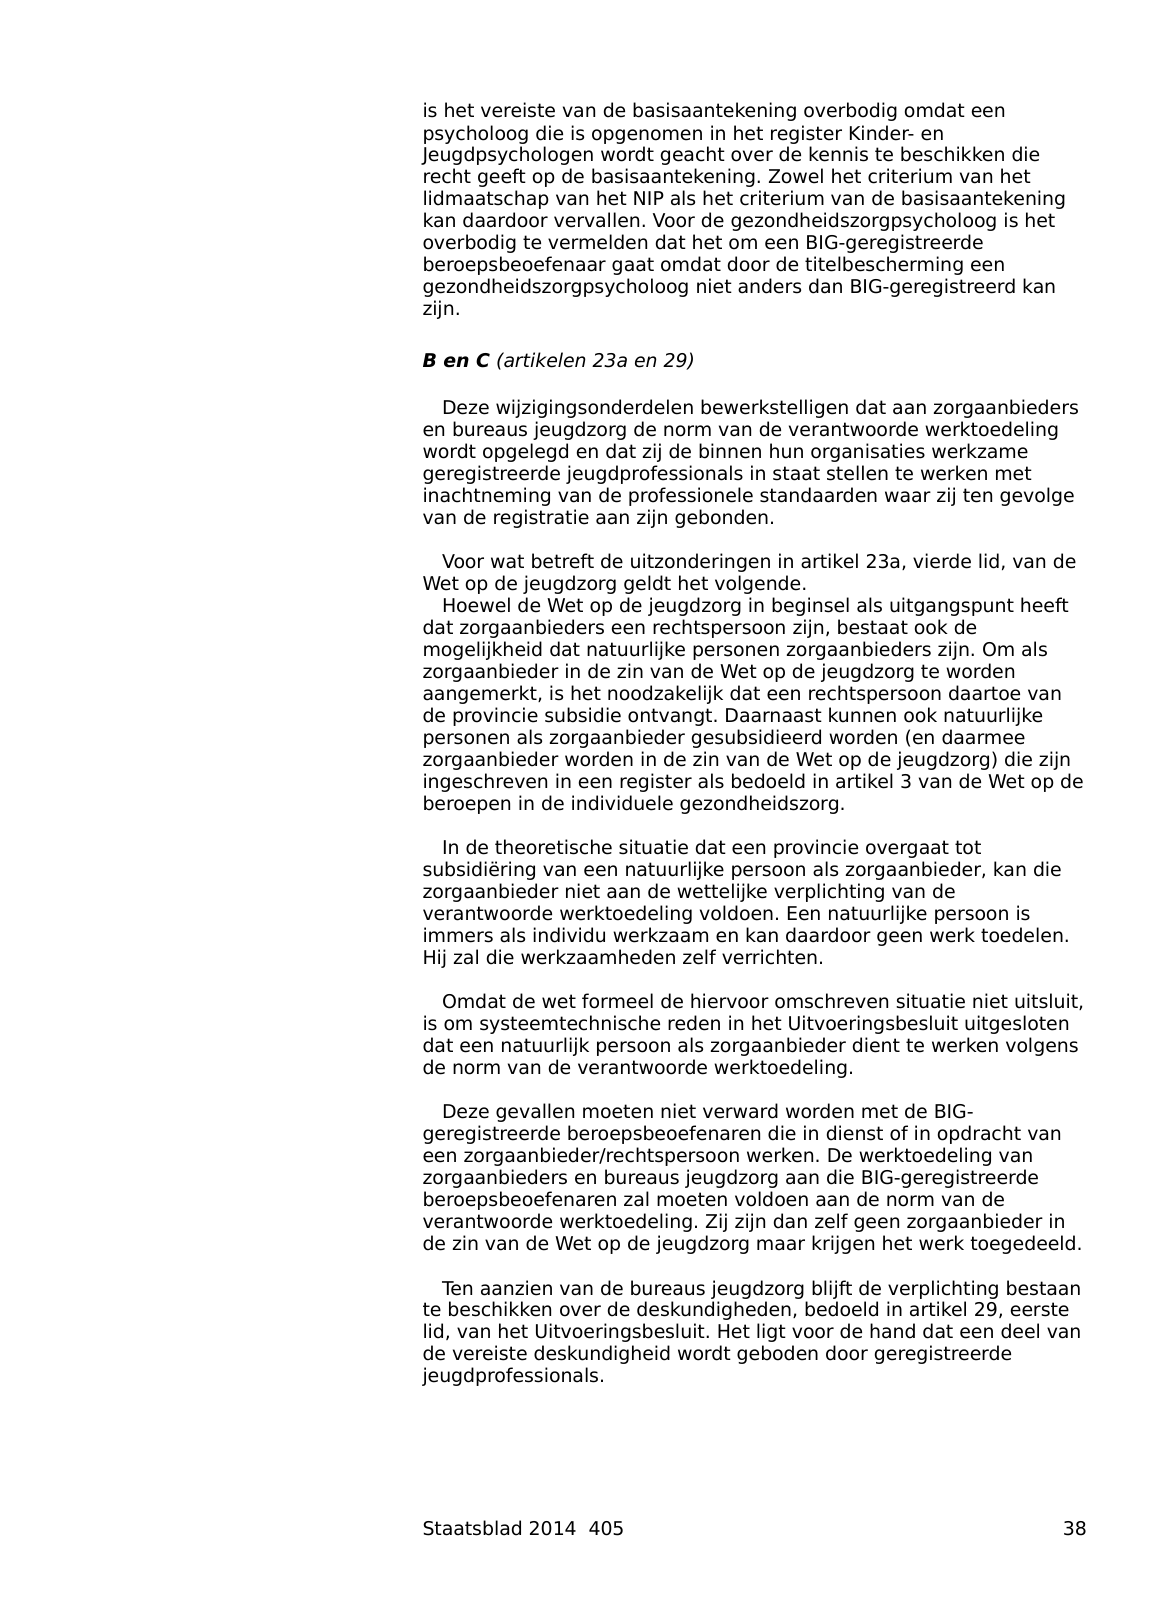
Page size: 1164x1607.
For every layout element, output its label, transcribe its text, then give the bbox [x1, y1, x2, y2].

text Deze gevallen moeten niet verward worden met de BIG-geregistreerde beroepsbeoefenaren die in dienst of in opdracht van een zorgaanbieder/rechtspersoon werken. De werktoedeling van zorgaanbieders en bureaus jeugdzorg aan die BIG-geregistreerde beroepsbeoefenaren zal moeten voldoen aan de norm van de verantwoorde werktoedeling. Zij zijn dan zelf geen zorgaanbieder in de zin van de Wet op de jeugdzorg maar krijgen het werk toegedeeld. [422, 1101, 1087, 1255]
text Deze wijzigingsonderdelen bewerkstelligen dat aan zorgaanbieders en bureaus jeugdzorg de norm van de verantwoorde werktoedeling wordt opgelegd en dat zij de binnen hun organisaties werkzame geregistreerde jeugdprofessionals in staat stellen te werken met inachtneming van de professionele standaarden waar zij ten gevolge van de registratie aan zijn gebonden. [422, 397, 1087, 529]
text Omdat de wet formeel de hiervoor omschreven situatie niet uitsluit, is om systeemtechnische reden in het Uitvoeringsbesluit uitgesloten dat een natuurlijk persoon als zorgaanbieder dient te werken volgens de norm van de verantwoorde werktoedeling. [422, 991, 1087, 1079]
subtitle B en C (artikelen 23a en 29) [422, 350, 1087, 372]
text is het vereiste van de basisaantekening overbodig omdat een psycholoog die is opgenomen in het register Kinder- en Jeugdpsychologen wordt geacht over de kennis te beschikken die recht geeft op de basisaantekening. Zowel het criterium van het lidmaatschap van het NIP als het criterium van de basisaantekening kan daardoor vervallen. Voor de gezondheidszorgpsycholoog is het overbodig te vermelden dat het om een BIG-geregistreerde beroepsbeoefenaar gaat omdat door de titelbescherming een gezondheidszorgpsycholoog niet anders dan BIG-geregistreerd kan zijn. [422, 100, 1087, 320]
text In de theoretische situatie dat een provincie overgaat tot subsidiëring van een natuurlijke persoon als zorgaanbieder, kan die zorgaanbieder niet aan de wettelijke verplichting van de verantwoorde werktoedeling voldoen. Een natuurlijke persoon is immers als individu werkzaam en kan daardoor geen werk toedelen. Hij zal die werkzaamheden zelf verrichten. [422, 837, 1087, 969]
text Hoewel de Wet op de jeugdzorg in beginsel als uitgangspunt heeft dat zorgaanbieders een rechtspersoon zijn, bestaat ook de mogelijkheid dat natuurlijke personen zorgaanbieders zijn. Om als zorgaanbieder in de zin van de Wet op de jeugdzorg te worden aangemerkt, is het noodzakelijk dat een rechtspersoon daartoe van de provincie subsidie ontvangt. Daarnaast kunnen ook natuurlijke personen als zorgaanbieder gesubsidieerd worden (en daarmee zorgaanbieder worden in de zin van de Wet op de jeugdzorg) die zijn ingeschreven in een register als bedoeld in artikel 3 van de Wet op de beroepen in de individuele gezondheidszorg. [422, 595, 1087, 815]
text Ten aanzien van de bureaus jeugdzorg blijft de verplichting bestaan te beschikken over de deskundigheden, bedoeld in artikel 29, eerste lid, van het Uitvoeringsbesluit. Het ligt voor de hand dat een deel van de vereiste deskundigheid wordt geboden door geregistreerde jeugdprofessionals. [422, 1277, 1087, 1387]
text Voor wat betreft de uitzonderingen in artikel 23a, vierde lid, van de Wet op de jeugdzorg geldt het volgende. [422, 551, 1087, 595]
